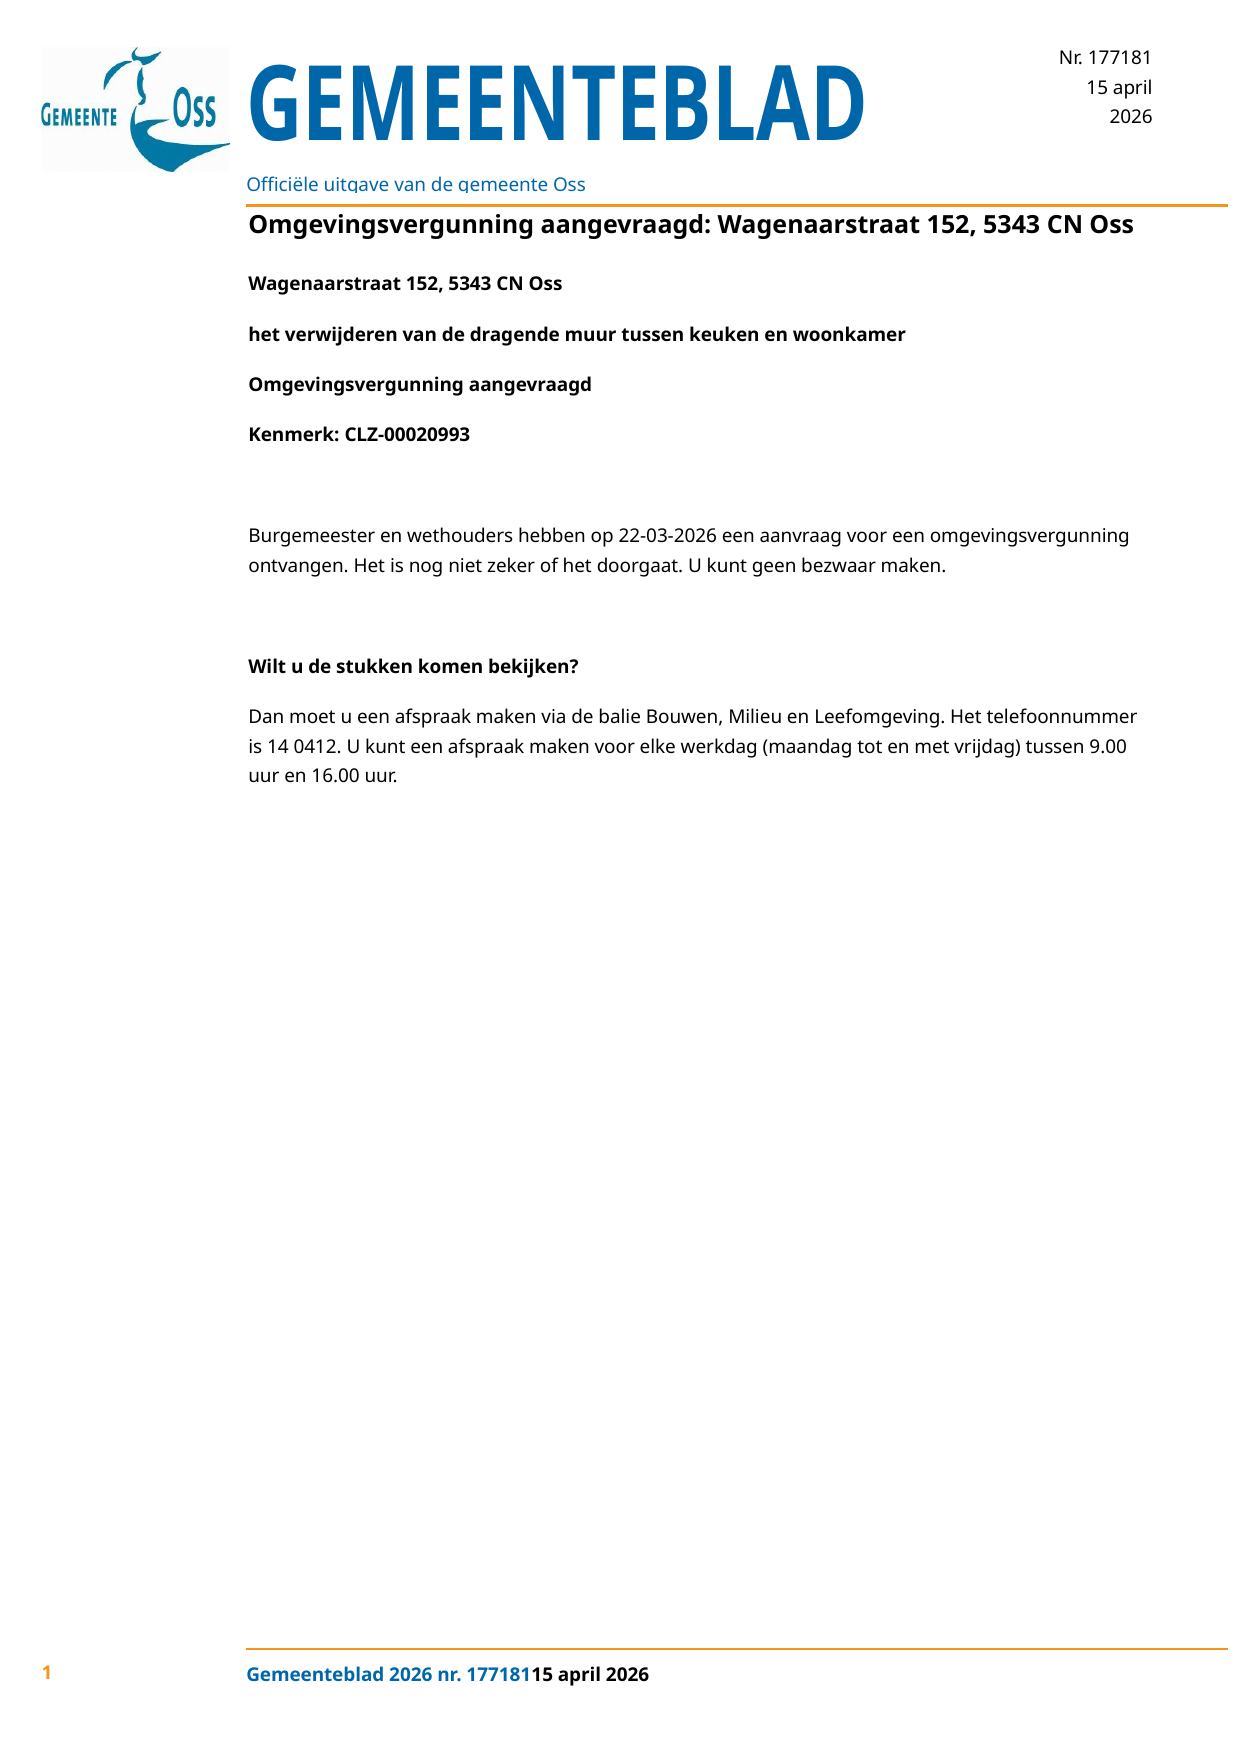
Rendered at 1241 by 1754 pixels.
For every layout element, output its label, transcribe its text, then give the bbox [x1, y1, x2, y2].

text Dan moet u een afspraak maken via de balie Bouwen, Milieu en Leefomgeving. Het telefoonnummer is 14 0412. U kunt een afspraak maken voor elke werkdag (maandag tot en met vrijdag) tussen 9.00 uur en 16.00 uur. [248, 703, 1152, 788]
text Burgemeester en wethouders hebben op 22-03-2026 een aanvraag voor een omgevingsvergunning ontvangen. Het is nog niet zeker of het doorgaat. U kunt geen bezwaar maken. [248, 522, 1152, 578]
text het verwijderen van de dragende muur tussen keuken en woonkamer [248, 321, 1152, 346]
text Wilt u de stukken komen bekijken? [248, 653, 1152, 678]
text Kenmerk: CLZ-00020993 [248, 422, 1152, 447]
text Omgevingsvergunning aangevraagd: Wagenaarstraat 152, 5343 CN Oss [248, 207, 1152, 241]
picture [41, 47, 231, 172]
text Wagenaarstraat 152, 5343 CN Oss [248, 270, 1152, 296]
text Omgevingsvergunning aangevraagd [248, 371, 1152, 397]
